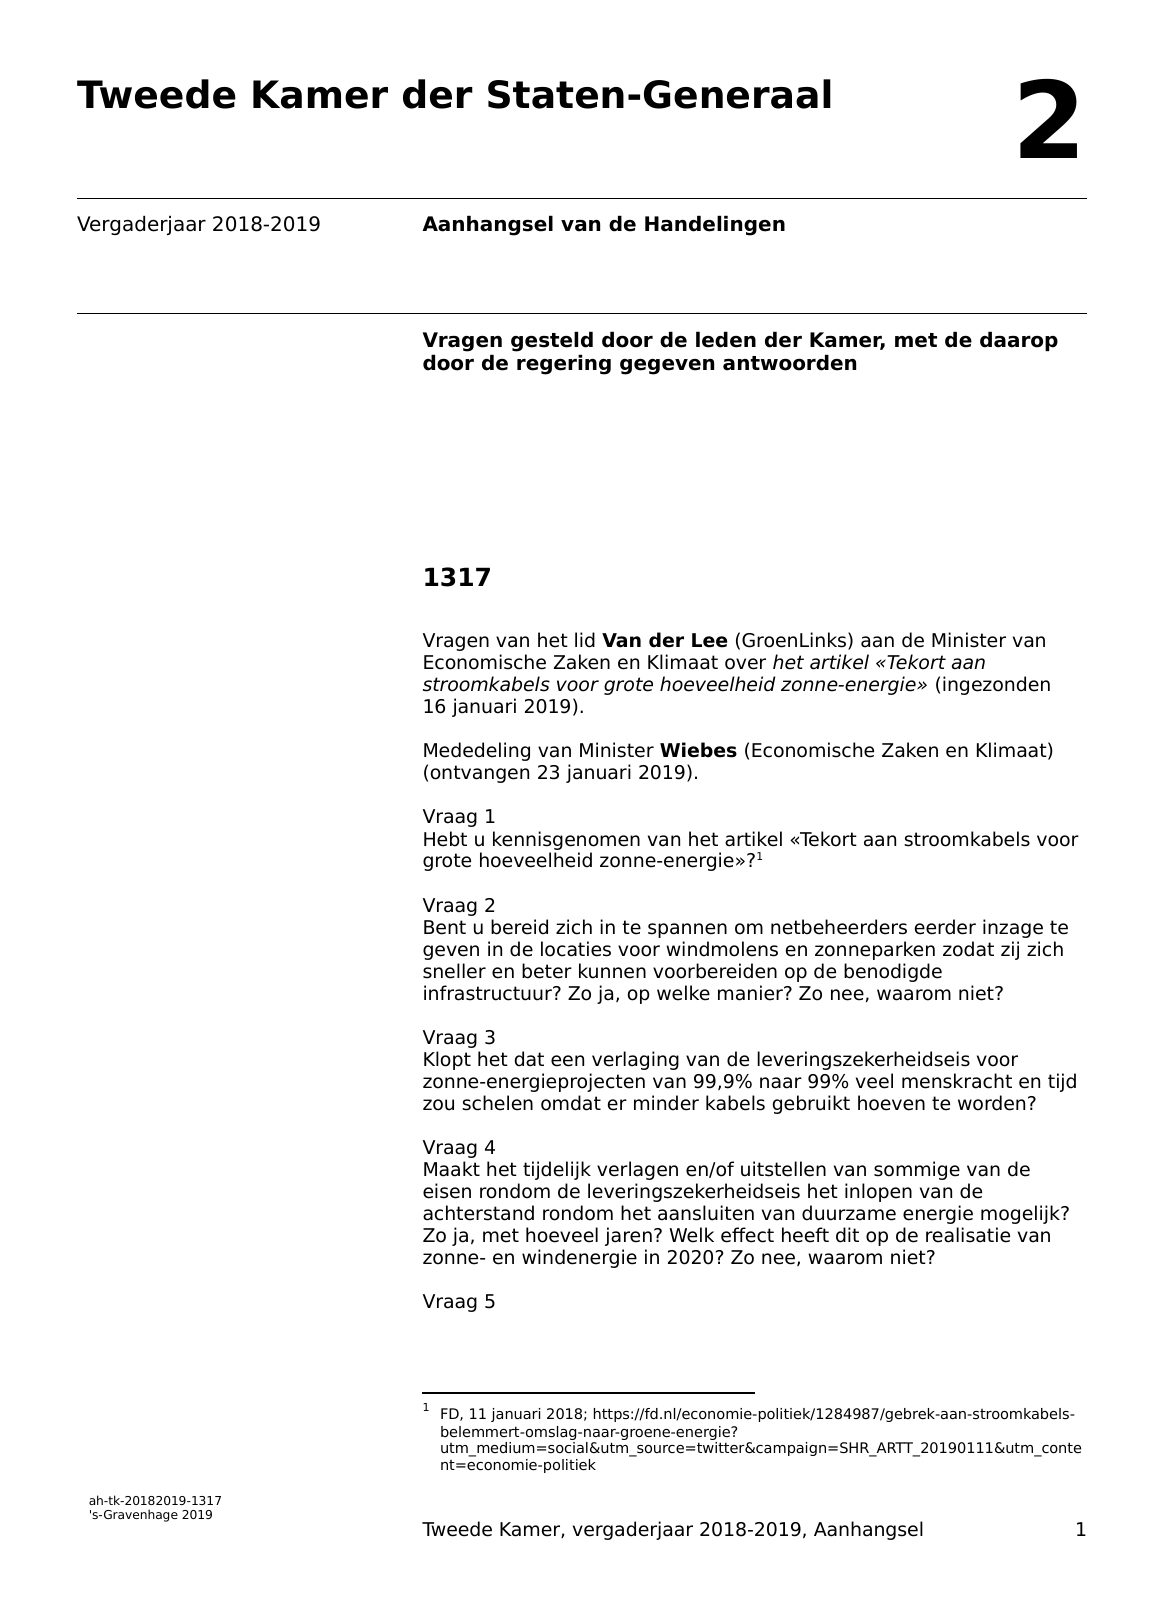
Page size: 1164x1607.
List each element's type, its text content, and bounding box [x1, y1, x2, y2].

text Mededeling van Minister Wiebes (Economische Zaken en Klimaat) (ontvangen 23 januari 2019). [422, 740, 1087, 784]
table_cell [77, 314, 422, 375]
text 1317 [422, 563, 1087, 592]
text Bent u bereid zich in te spannen om netbeheerders eerder inzage te geven in de locaties voor windmolens en zonneparken zodat zij zich sneller en beter kunnen voorbereiden op de benodigde infrastructuur? Zo ja, op welke manier? Zo nee, waarom niet? [422, 917, 1087, 1004]
text Vragen van het lid Van der Lee (GroenLinks) aan de Minister van Economische Zaken en Klimaat over het artikel «Tekort aan stroomkabels voor grote hoeveelheid zonne-energie» (ingezonden 16 januari 2019). [422, 630, 1087, 718]
table_cell Vragen gesteld door de leden der Kamer, met de daarop door de regering gegeven antwoorden [422, 314, 1087, 375]
text Vraag 5 [422, 1291, 1087, 1313]
text Vraag 3 [422, 1027, 1087, 1049]
text Vraag 4 [422, 1137, 1087, 1159]
text Vraag 1 [422, 806, 1087, 828]
table_cell Aanhangsel van de Handelingen [422, 199, 1087, 313]
text 's-Gravenhage 2019 [88, 1508, 323, 1522]
text Hebt u kennisgenomen van het artikel «Tekort aan stroomkabels voor grote hoeveelheid zonne-energie»? [422, 828, 1087, 872]
text Vraag 2 [422, 894, 1087, 917]
table_header 2 [886, 59, 1087, 198]
text ah-tk-20182019-1317 [88, 1494, 323, 1508]
text Klopt het dat een verlaging van de leveringszekerheidseis voor zonne-energieprojecten van 99,9% naar 99% veel menskracht en tijd zou schelen omdat er minder kabels gebruikt hoeven te worden? [422, 1049, 1087, 1114]
table_cell Vergaderjaar 2018-2019 [77, 199, 422, 313]
text FD, 11 januari 2018; https://fd.nl/economie-politiek/1284987/gebrek-aan-stroomkabels-belemmert-omslag-naar-groene-energie?utm_medium=social&utm_source=twitter&campaign=SHR_ARTT_20190111&utm_content=economie-politiek [422, 1402, 1087, 1474]
text Maakt het tijdelijk verlagen en/of uitstellen van sommige van de eisen rondom de leveringszekerheidseis het inlopen van de achterstand rondom het aansluiten van duurzame energie mogelijk? Zo ja, met hoeveel jaren? Welk effect heeft dit op de realisatie van zonne- en windenergie in 2020? Zo nee, waarom niet? [422, 1159, 1087, 1269]
table_header Tweede Kamer der Staten-Generaal [77, 59, 886, 198]
